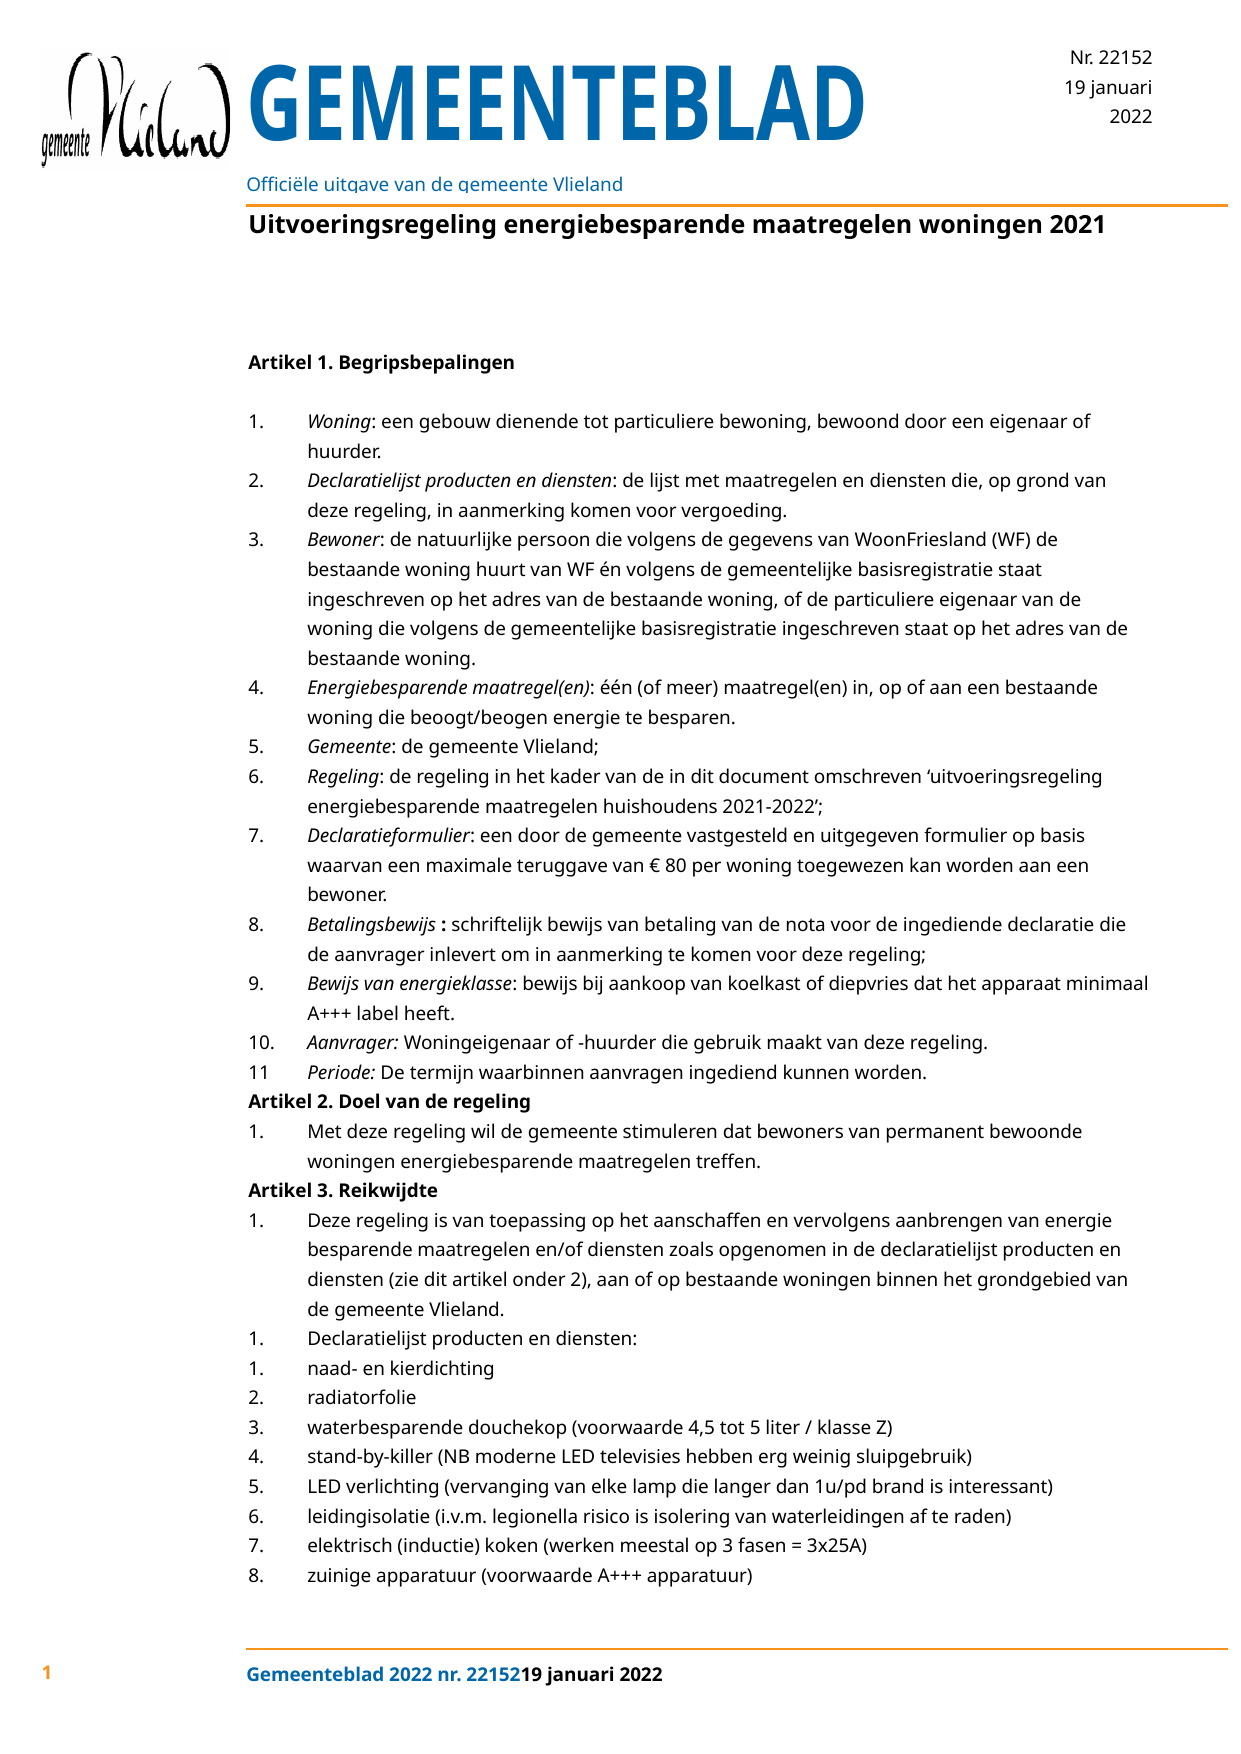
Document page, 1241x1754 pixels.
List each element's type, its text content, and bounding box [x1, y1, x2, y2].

list LED verlichting (vervanging van elke lamp die langer dan 1u/pd brand is interessant) [248, 1473, 1152, 1499]
list Betalingsbewijs : schriftelijk bewijs van betaling van de nota voor de ingediende declaratie die de aanvrager inlevert om in aanmerking te komen voor deze regeling; [248, 911, 1152, 967]
list Woning: een gebouw dienende tot particuliere bewoning, bewoond door een eigenaar of huurder. [248, 408, 1152, 464]
list Bewijs van energieklasse: bewijs bij aankoop van koelkast of diepvries dat het apparaat minimaal A+++ label heeft. [248, 970, 1152, 1026]
list Periode: De termijn waarbinnen aanvragen ingediend kunnen worden. [248, 1059, 1152, 1085]
text Artikel 2. Doel van de regeling [248, 1089, 1152, 1114]
list Declaratieformulier: een door de gemeente vastgesteld en uitgegeven formulier op basis waarvan een maximale teruggave van € 80 per woning toegewezen kan worden aan een bewoner. [248, 822, 1152, 907]
picture [41, 47, 231, 172]
text Uitvoeringsregeling energiebesparende maatregelen woningen 2021 [248, 207, 1152, 241]
list leidingisolatie (i.v.m. legionella risico is isolering van waterleidingen af te raden) [248, 1503, 1152, 1529]
list Deze regeling is van toepassing op het aanschaffen en vervolgens aanbrengen van energie besparende maatregelen en/of diensten zoals opgenomen in de declaratielijst producten en diensten (zie dit artikel onder 2), aan of op bestaande woningen binnen het grondgebied van de gemeente Vlieland. [248, 1207, 1152, 1322]
list stand-by-killer (NB moderne LED televisies hebben erg weinig sluipgebruik) [248, 1444, 1152, 1469]
text Artikel 1. Begripsbepalingen [248, 349, 1152, 375]
list Regeling: de regeling in het kader van de in dit document omschreven ‘uitvoeringsregeling energiebesparende maatregelen huishoudens 2021-2022’; [248, 763, 1152, 819]
list radiatorfolie [248, 1384, 1152, 1410]
list Declaratielijst producten en diensten: [248, 1325, 1152, 1351]
list Bewoner: de natuurlijke persoon die volgens de gegevens van WoonFriesland (WF) de bestaande woning huurt van WF én volgens de gemeentelijke basisregistratie staat ingeschreven op het adres van de bestaande woning, of de particuliere eigenaar van de woning die volgens de gemeentelijke basisregistratie ingeschreven staat op het adres van de bestaande woning. [248, 527, 1152, 671]
list Energiebesparende maatregel(en): één (of meer) maatregel(en) in, op of aan een bestaande woning die beoogt/beogen energie te besparen. [248, 674, 1152, 730]
list Gemeente: de gemeente Vlieland; [248, 734, 1152, 759]
list elektrisch (inductie) koken (werken meestal op 3 fasen = 3x25A) [248, 1532, 1152, 1558]
list waterbesparende douchekop (voorwaarde 4,5 tot 5 liter / klasse Z) [248, 1414, 1152, 1440]
list Met deze regeling wil de gemeente stimuleren dat bewoners van permanent bewoonde woningen energiebesparende maatregelen treffen. [248, 1118, 1152, 1174]
list zuinige apparatuur (voorwaarde A+++ apparatuur) [248, 1562, 1152, 1588]
text Artikel 3. Reikwijdte [248, 1177, 1152, 1203]
list Declaratielijst producten en diensten: de lijst met maatregelen en diensten die, op grond van deze regeling, in aanmerking komen voor vergoeding. [248, 467, 1152, 523]
list Aanvrager: Woningeigenaar of -huurder die gebruik maakt van deze regeling. [248, 1029, 1152, 1055]
list naad- en kierdichting [248, 1355, 1152, 1381]
